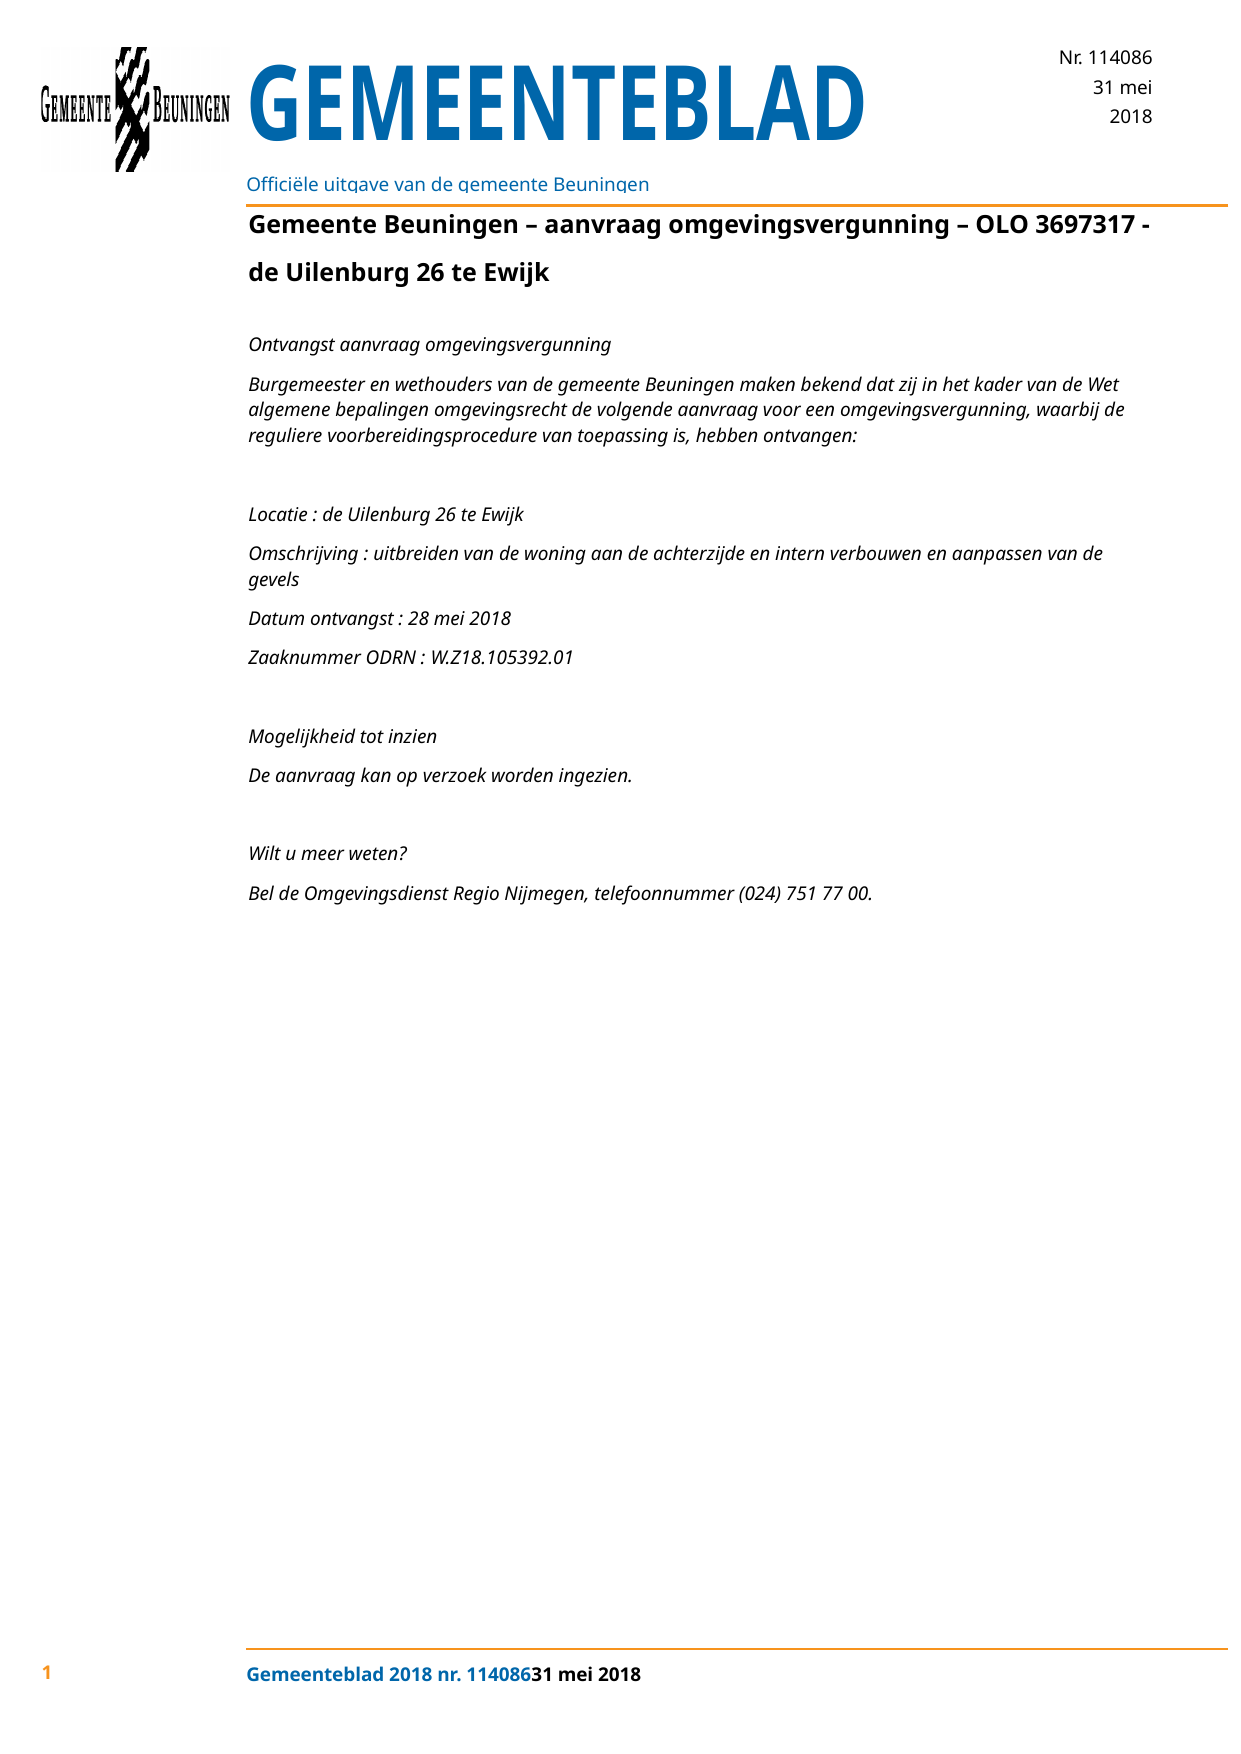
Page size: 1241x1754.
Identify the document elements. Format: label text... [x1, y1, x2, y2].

text Gemeente Beuningen – aanvraag omgevingsvergunning – OLO 3697317 - de Uilenburg 26 te Ewijk [248, 207, 1152, 288]
text Omschrijving : uitbreiden van de woning aan de achterzijde en intern verbouwen en aanpassen van de gevels [248, 540, 1152, 591]
text Burgemeester en wethouders van de gemeente Beuningen maken bekend dat zij in het kader van de Wet algemene bepalingen omgevingsrecht de volgende aanvraag voor een omgevingsvergunning, waarbij de reguliere voorbereidingsprocedure van toepassing is, hebben ontvangen: [248, 371, 1152, 448]
picture [41, 47, 231, 172]
text De aanvraag kan op verzoek worden ingezien. [248, 762, 1152, 788]
text Ontvangst aanvraag omgevingsvergunning [248, 331, 1152, 357]
text Bel de Omgevingsdienst Regio Nijmegen, telefoonnummer (024) 751 77 00. [248, 880, 1152, 906]
text Zaaknummer ODRN : W.Z18.105392.01 [248, 644, 1152, 670]
text Datum ontvangst : 28 mei 2018 [248, 605, 1152, 631]
text Mogelijkheid tot inzien [248, 723, 1152, 748]
text Wilt u meer weten? [248, 841, 1152, 866]
text Locatie : de Uilenburg 26 te Ewijk [248, 501, 1152, 526]
